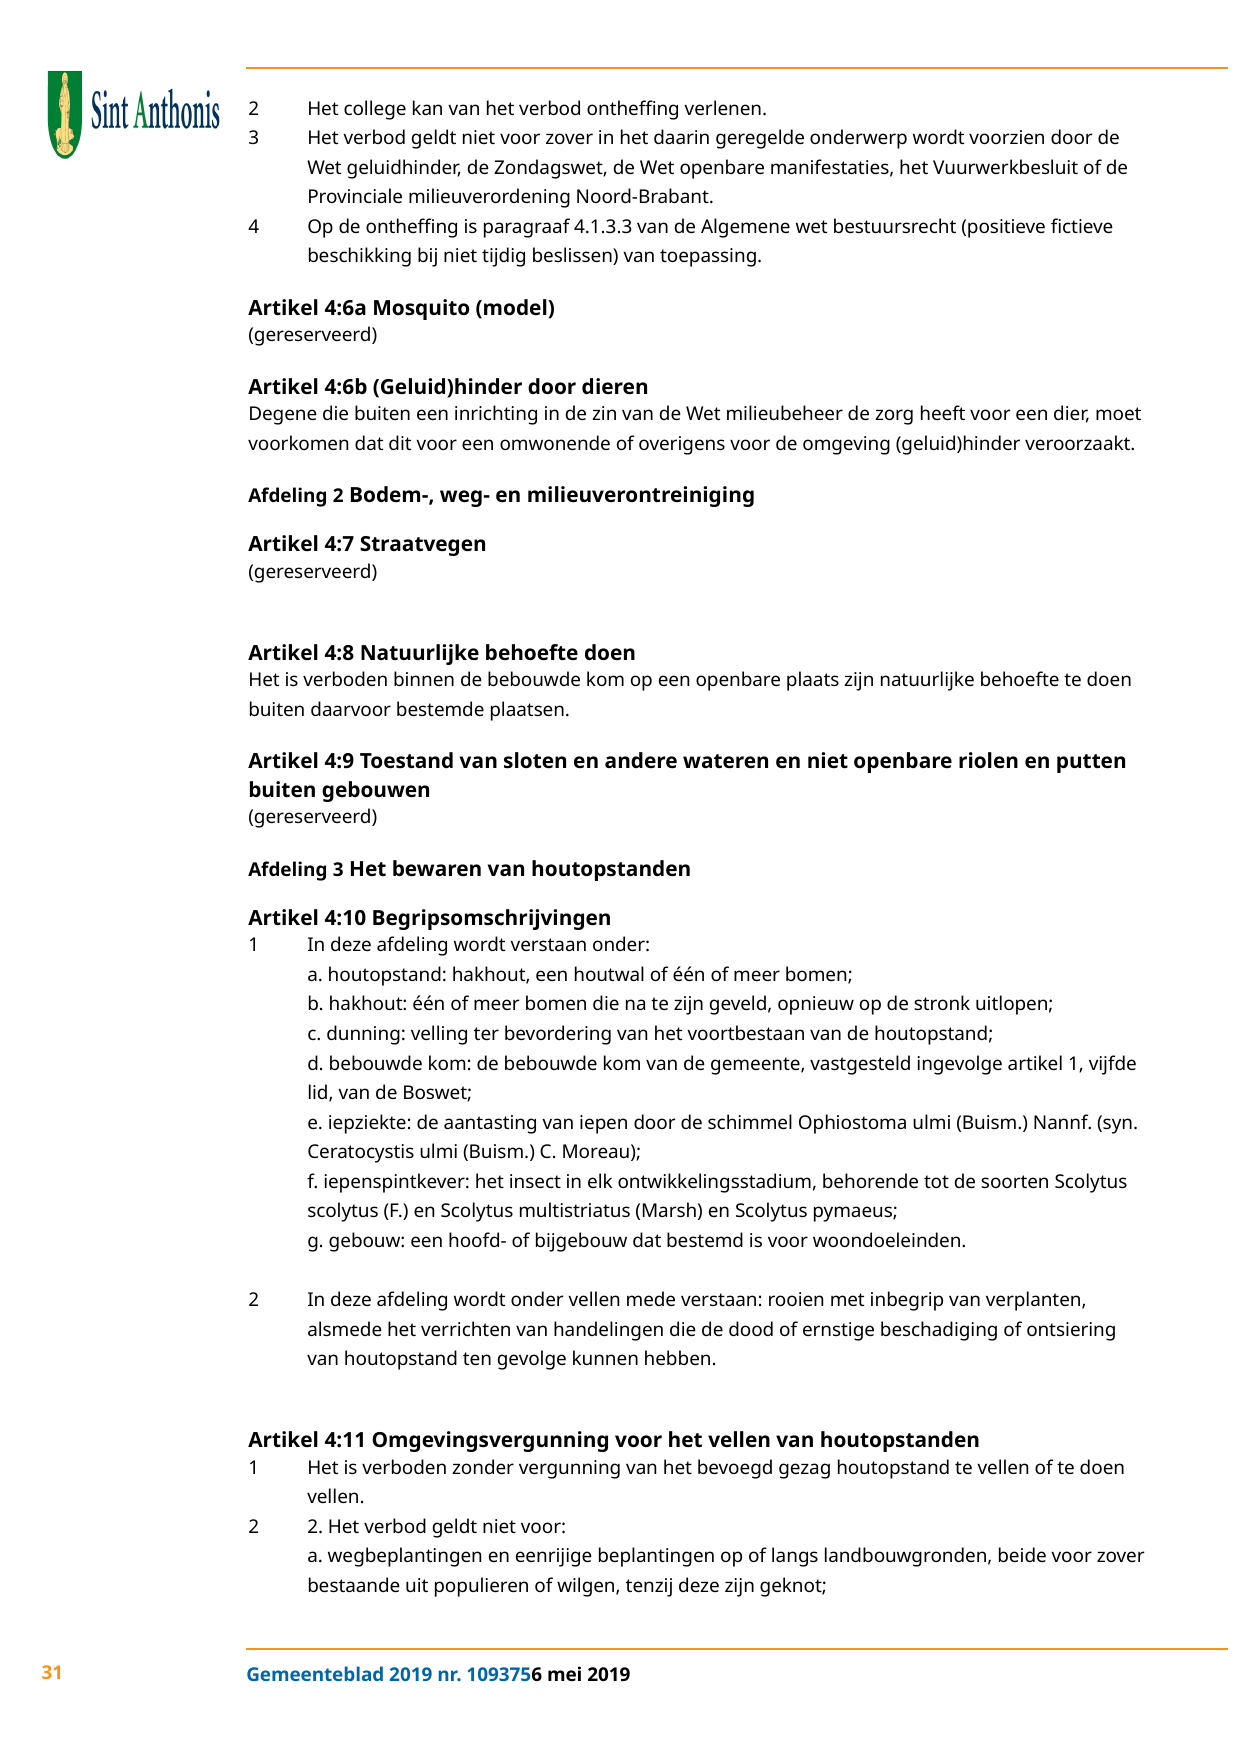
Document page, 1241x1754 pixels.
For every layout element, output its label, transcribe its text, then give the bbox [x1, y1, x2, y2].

list f. iepenspintkever: het insect in elk ontwikkelingsstadium, behorende tot de soorten Scolytus scolytus (F.) en Scolytus multistriatus (Marsh) en Scolytus pymaeus; [248, 1168, 1152, 1223]
text Artikel 4:9 Toestand van sloten en andere wateren en niet openbare riolen en putten buiten gebouwen [248, 746, 1152, 803]
text (gereserveerd) [248, 803, 1152, 829]
text Artikel 4:11 Omgevingsvergunning voor het vellen van houtopstanden [248, 1426, 1152, 1454]
list d. bebouwde kom: de bebouwde kom van de gemeente, vastgesteld ingevolge artikel 1, vijfde lid, van de Boswet; [248, 1050, 1152, 1105]
list e. iepziekte: de aantasting van iepen door de schimmel Ophiostoma ulmi (Buism.) Nannf. (syn. Ceratocystis ulmi (Buism.) C. Moreau); [248, 1109, 1152, 1164]
list 2. Het verbod geldt niet voor: [248, 1513, 1152, 1539]
list a. wegbeplantingen en eenrijige beplantingen op of langs landbouwgronden, beide voor zover bestaande uit populieren of wilgen, tenzij deze zijn geknot; [248, 1543, 1152, 1598]
text Artikel 4:6b (Geluid)hinder door dieren [248, 372, 1152, 400]
text Artikel 4:7 Straatvegen [248, 529, 1152, 558]
text Afdeling 3 Het bewaren van houtopstanden [248, 854, 1152, 882]
list g. gebouw: een hoofd- of bijgebouw dat bestemd is voor woondoeleinden. [248, 1227, 1152, 1253]
list Het college kan van het verbod ontheffing verlenen. [248, 95, 1152, 121]
text (gereserveerd) [248, 558, 1152, 584]
list Het verbod geldt niet voor zover in het daarin geregelde onderwerp wordt voorzien door de Wet geluidhinder, de Zondagswet, de Wet openbare manifestaties, het Vuurwerkbesluit of de Provinciale milieuverordening Noord-Brabant. [248, 124, 1152, 209]
text Degene die buiten een inrichting in de zin van de Wet milieubeheer de zorg heeft voor een dier, moet voorkomen dat dit voor een omwonende of overigens voor de omgeving (geluid)hinder veroorzaakt. [248, 400, 1152, 456]
text Het is verboden binnen de bebouwde kom op een openbare plaats zijn natuurlijke behoefte te doen buiten daarvoor bestemde plaatsen. [248, 666, 1152, 722]
list Het is verboden zonder vergunning van het bevoegd gezag houtopstand te vellen of te doen vellen. [248, 1454, 1152, 1509]
list In deze afdeling wordt verstaan onder: [248, 931, 1152, 957]
list Op de ontheffing is paragraaf 4.1.3.3 van de Algemene wet bestuursrecht (positieve fictieve beschikking bij niet tijdig beslissen) van toepassing. [248, 213, 1152, 268]
list a. houtopstand: hakhout, een houtwal of één of meer bomen; [248, 961, 1152, 987]
list c. dunning: velling ter bevordering van het voortbestaan van de houtopstand; [248, 1020, 1152, 1046]
list In deze afdeling wordt onder vellen mede verstaan: rooien met inbegrip van verplanten, alsmede het verrichten van handelingen die de dood of ernstige beschadiging of ontsiering van houtopstand ten gevolge kunnen hebben. [248, 1286, 1152, 1371]
text Artikel 4:8 Natuurlijke behoefte doen [248, 638, 1152, 666]
text Artikel 4:6a Mosquito (model) [248, 293, 1152, 322]
text Afdeling 2 Bodem-, weg- en milieuverontreiniging [248, 480, 1152, 509]
text Artikel 4:10 Begripsomschrijvingen [248, 903, 1152, 931]
picture [41, 47, 231, 172]
text (gereserveerd) [248, 322, 1152, 347]
list b. hakhout: één of meer bomen die na te zijn geveld, opnieuw op de stronk uitlopen; [248, 991, 1152, 1016]
